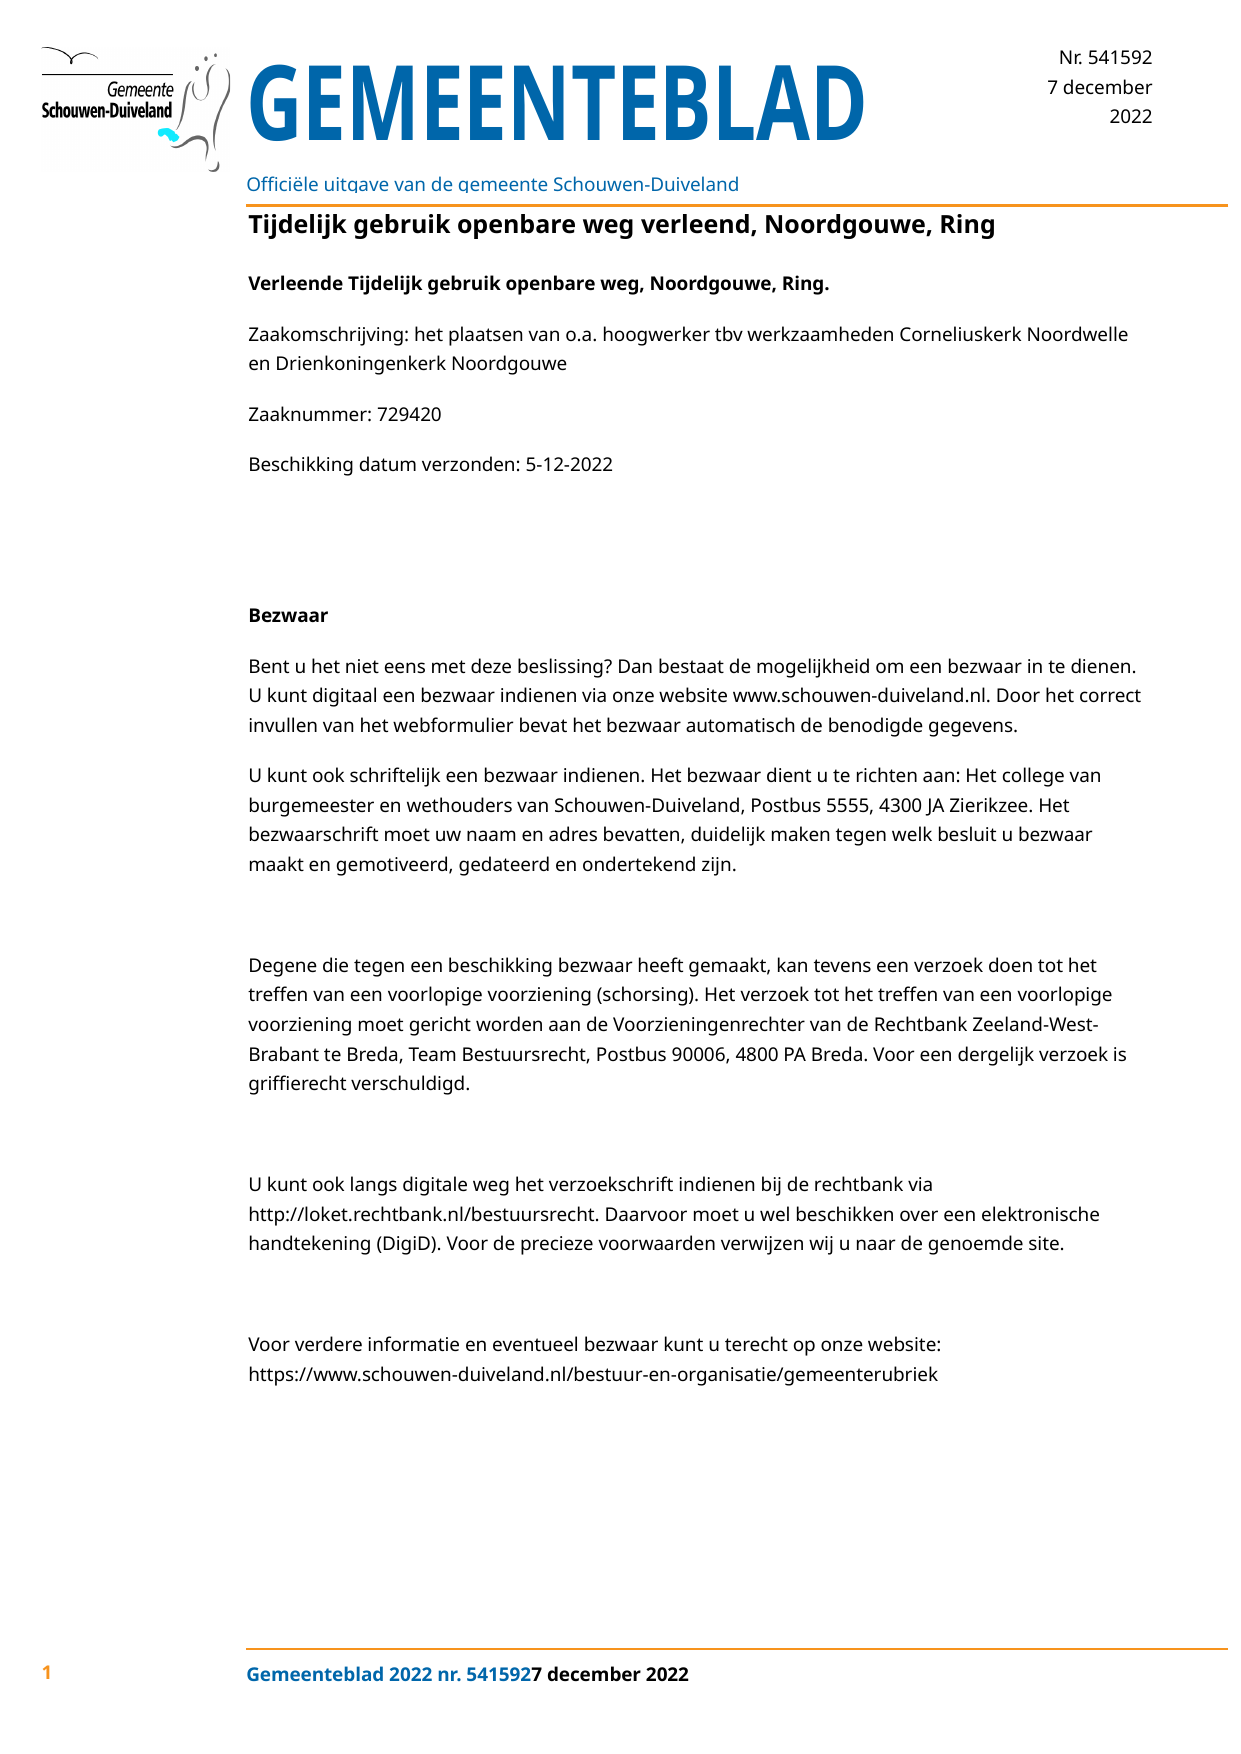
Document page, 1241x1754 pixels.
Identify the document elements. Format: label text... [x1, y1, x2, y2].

text U kunt ook langs digitale weg het verzoekschrift indienen bij de rechtbank via http://loket.rechtbank.nl/bestuursrecht. Daarvoor moet u wel beschikken over een elektronische handtekening (DigiD). Voor de precieze voorwaarden verwijzen wij u naar de genoemde site. [248, 1171, 1152, 1256]
picture [41, 47, 231, 172]
text Verleende Tijdelijk gebruik openbare weg, Noordgouwe, Ring. [248, 270, 1152, 296]
text Zaakomschrijving: het plaatsen van o.a. hoogwerker tbv werkzaamheden Corneliuskerk Noordwelle en Drienkoningenkerk Noordgouwe [248, 321, 1152, 376]
text Bezwaar [248, 602, 1152, 628]
text Tijdelijk gebruik openbare weg verleend, Noordgouwe, Ring [248, 207, 1152, 241]
text Beschikking datum verzonden: 5-12-2022 [248, 451, 1152, 477]
text U kunt ook schriftelijk een bezwaar indienen. Het bezwaar dient u te richten aan: Het college van burgemeester en wethouders van Schouwen-Duiveland, Postbus 5555, 4300 JA Zierikzee. Het bezwaarschrift moet uw naam en adres bevatten, duidelijk maken tegen welk besluit u bezwaar maakt en gemotiveerd, gedateerd en ondertekend zijn. [248, 762, 1152, 877]
text Zaaknummer: 729420 [248, 401, 1152, 426]
text Voor verdere informatie en eventueel bezwaar kunt u terecht op onze website: https://www.schouwen-duiveland.nl/bestuur-en-organisatie/gemeenterubriek [248, 1331, 1152, 1386]
text Bent u het niet eens met deze beslissing? Dan bestaat de mogelijkheid om een bezwaar in te dienen. U kunt digitaal een bezwaar indienen via onze website www.schouwen-duiveland.nl. Door het correct invullen van het webformulier bevat het bezwaar automatisch de benodigde gegevens. [248, 653, 1152, 738]
text Degene die tegen een beschikking bezwaar heeft gemaakt, kan tevens een verzoek doen tot het treffen van een voorlopige voorziening (schorsing). Het verzoek tot het treffen van een voorlopige voorziening moet gericht worden aan de Voorzieningenrechter van de Rechtbank Zeeland-West-Brabant te Breda, Team Bestuursrecht, Postbus 90006, 4800 PA Breda. Voor een dergelijk verzoek is griffierecht verschuldigd. [248, 952, 1152, 1096]
